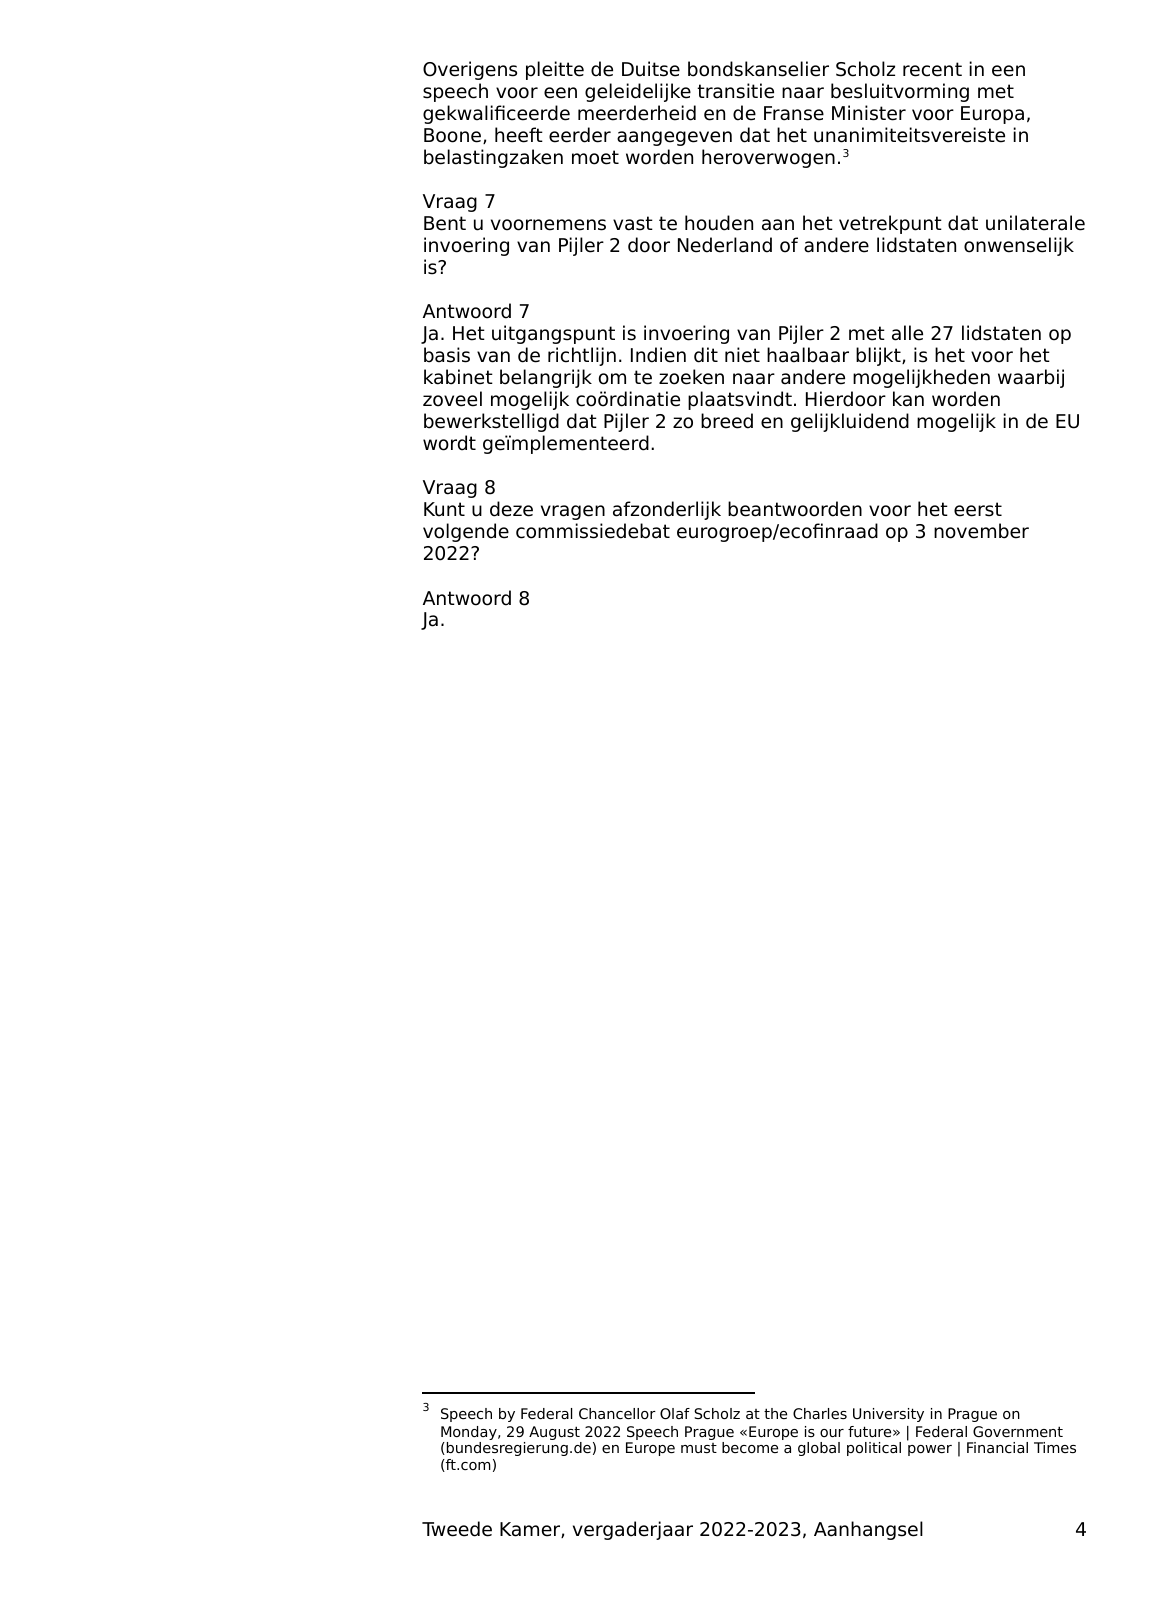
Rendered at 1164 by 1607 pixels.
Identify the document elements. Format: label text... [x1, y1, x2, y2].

text Antwoord 7 [422, 301, 1087, 323]
text Antwoord 8 [422, 587, 1087, 609]
text Overigens pleitte de Duitse bondskanselier Scholz recent in een speech voor een geleidelijke transitie naar besluitvorming met gekwalificeerde meerderheid en de Franse Minister voor Europa, Boone, heeft eerder aangegeven dat het unanimiteitsvereiste in belastingzaken moet worden heroverwogen. [422, 59, 1087, 169]
text Speech by Federal Chancellor Olaf Scholz at the Charles University in Prague on Monday, 29 August 2022 Speech Prague «Europe is our future» | Federal Government (bundesregierung.de) en Europe must become a global political power | Financial Times (ft.com) [422, 1402, 1087, 1474]
text Kunt u deze vragen afzonderlijk beantwoorden voor het eerst volgende commissiedebat eurogroep/ecofinraad op 3 november 2022? [422, 499, 1087, 565]
text Vraag 7 [422, 191, 1087, 213]
text Ja. Het uitgangspunt is invoering van Pijler 2 met alle 27 lidstaten op basis van de richtlijn. Indien dit niet haalbaar blijkt, is het voor het kabinet belangrijk om te zoeken naar andere mogelijkheden waarbij zoveel mogelijk coördinatie plaatsvindt. Hierdoor kan worden bewerkstelligd dat Pijler 2 zo breed en gelijkluidend mogelijk in de EU wordt geïmplementeerd. [422, 323, 1087, 455]
text Ja. [422, 609, 1087, 631]
text Bent u voornemens vast te houden aan het vetrekpunt dat unilaterale invoering van Pijler 2 door Nederland of andere lidstaten onwenselijk is? [422, 213, 1087, 279]
text Vraag 8 [422, 477, 1087, 499]
